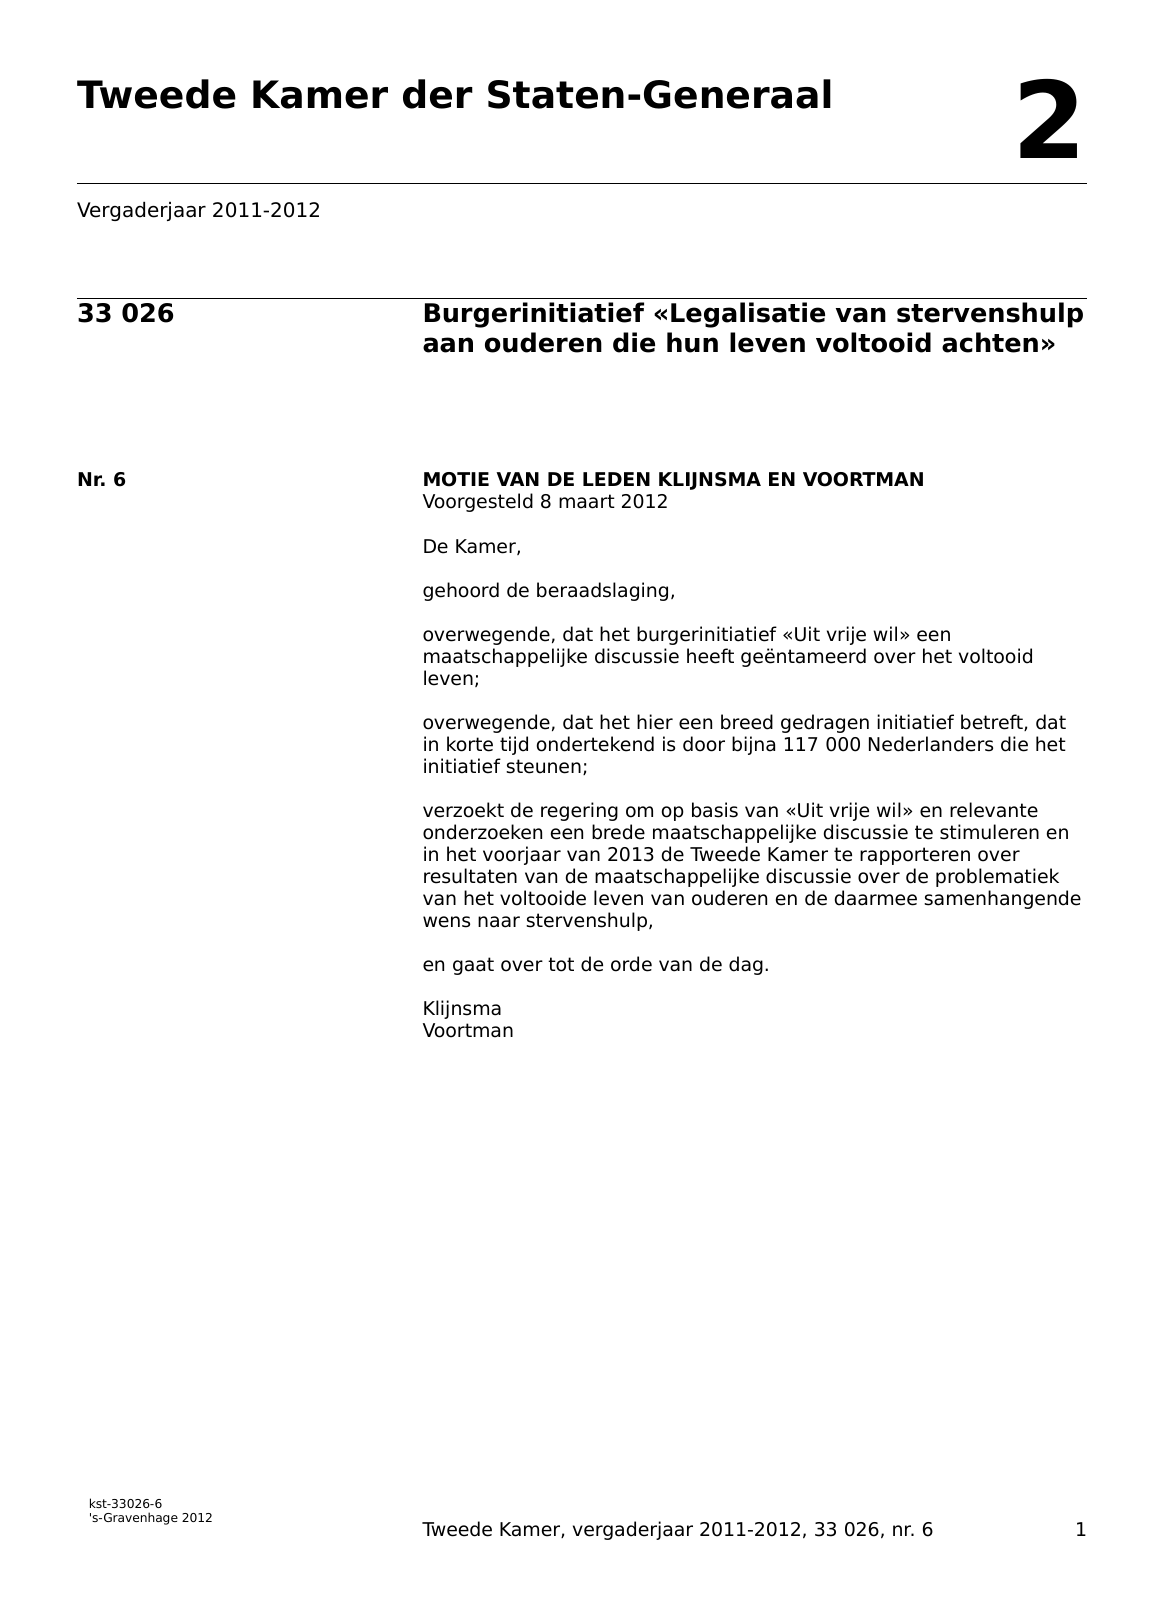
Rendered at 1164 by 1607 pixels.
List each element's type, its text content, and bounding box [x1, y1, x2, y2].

text verzoekt de regering om op basis van «Uit vrije wil» en relevante onderzoeken een brede maatschappelijke discussie te stimuleren en in het voorjaar van 2013 de Tweede Kamer te rapporteren over resultaten van de maatschappelijke discussie over de problematiek van het voltooide leven van ouderen en de daarmee samenhangende wens naar stervenshulp, [422, 800, 1087, 932]
table_header 2 [886, 59, 1087, 183]
text overwegende, dat het hier een breed gedragen initiatief betreft, dat in korte tijd ondertekend is door bijna 117 000 Nederlanders die het initiatief steunen; [422, 712, 1087, 778]
text Klijnsma [422, 998, 1087, 1020]
table_header Tweede Kamer der Staten-Generaal [77, 59, 886, 183]
text en gaat over tot de orde van de dag. [422, 954, 1087, 976]
text kst-33026-6 [88, 1497, 323, 1511]
text Voorgesteld 8 maart 2012 [422, 491, 1087, 513]
subtitle Nr. 6 MOTIE VAN DE LEDEN KLIJNSMA EN VOORTMAN [77, 469, 1087, 491]
text overwegende, dat het burgerinitiatief «Uit vrije wil» een maatschappelijke discussie heeft geëntameerd over het voltooid leven; [422, 624, 1087, 690]
text Voortman [422, 1020, 1087, 1042]
table_cell Vergaderjaar 2011-2012 [77, 184, 1087, 298]
text gehoord de beraadslaging, [422, 580, 1087, 602]
text De Kamer, [422, 536, 1087, 557]
text 's-Gravenhage 2012 [88, 1511, 323, 1525]
subtitle 33 026 Burgerinitiatief «Legalisatie van stervenshulp aan ouderen die hun leven voltooid achten» [77, 299, 1087, 358]
